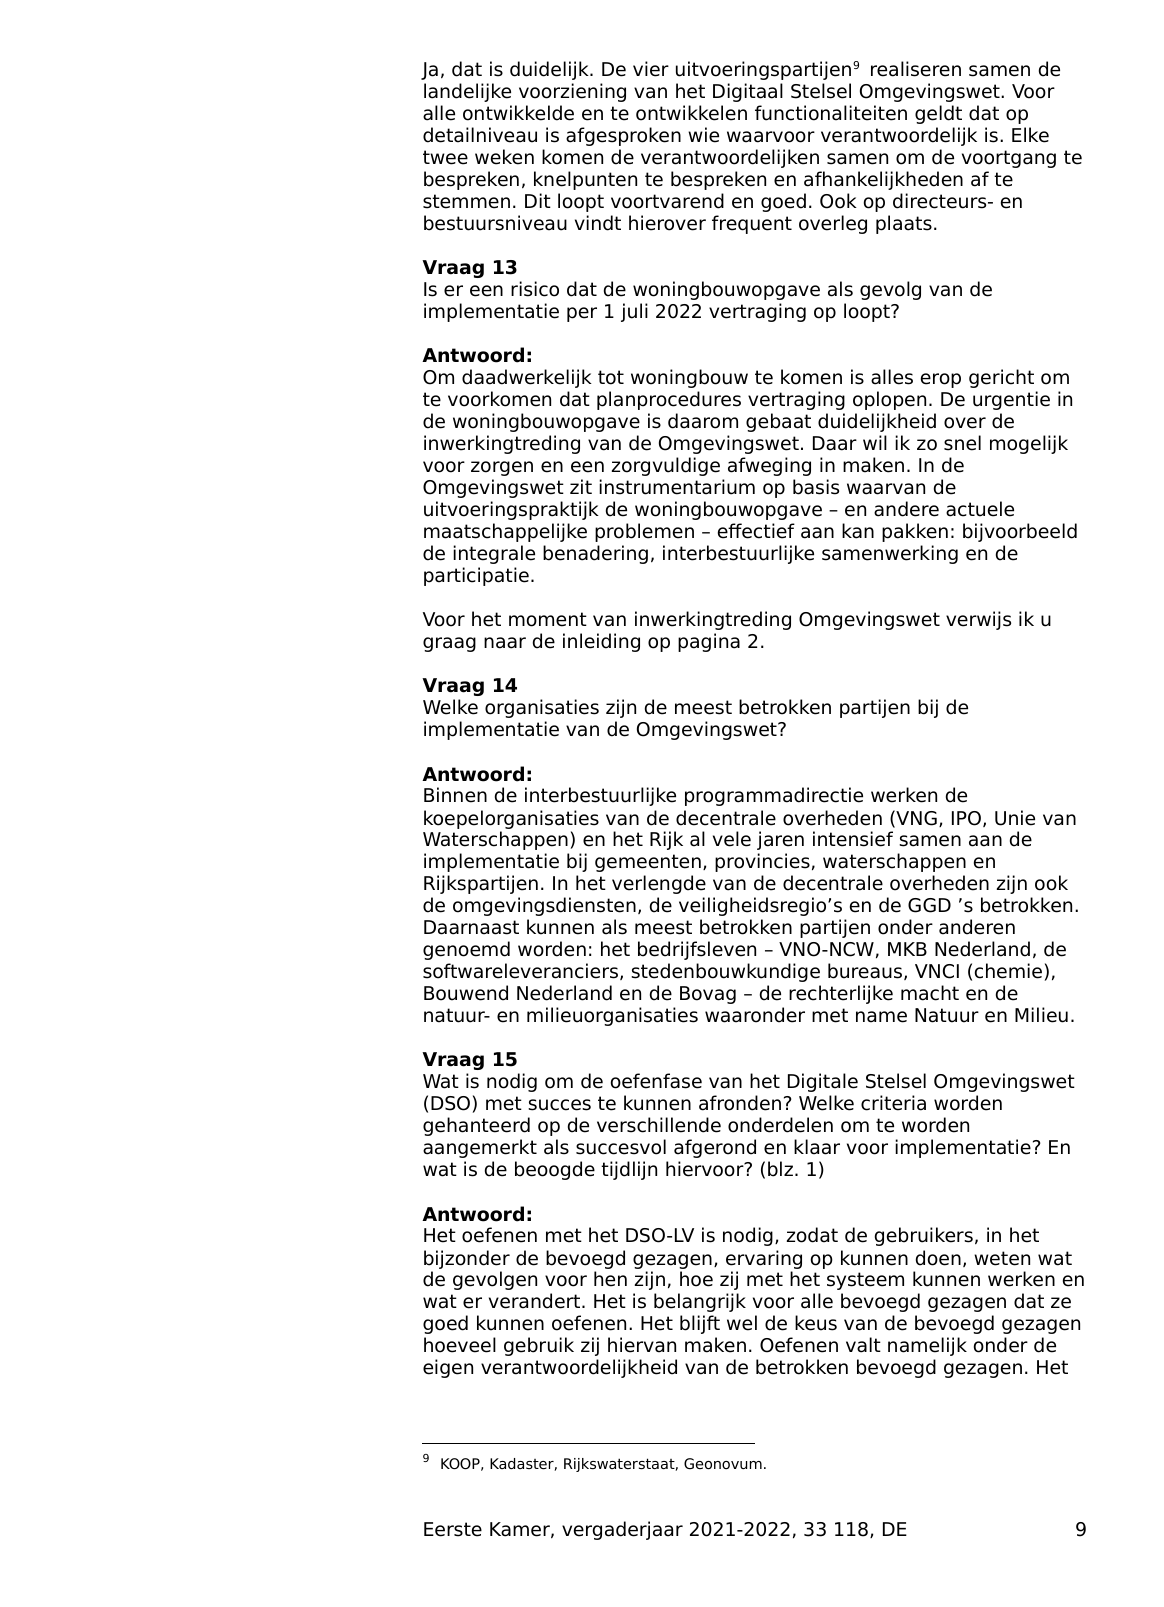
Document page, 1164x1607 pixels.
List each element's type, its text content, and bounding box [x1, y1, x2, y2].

text Vraag 15 [422, 1049, 1087, 1071]
text Antwoord: [422, 345, 1087, 367]
text Het oefenen met het DSO-LV is nodig, zodat de gebruikers, in het bijzonder de bevoegd gezagen, ervaring op kunnen doen, weten wat de gevolgen voor hen zijn, hoe zij met het systeem kunnen werken en wat er verandert. Het is belangrijk voor alle bevoegd gezagen dat ze goed kunnen oefenen. Het blijft wel de keus van de bevoegd gezagen hoeveel gebruik zij hiervan maken. Oefenen valt namelijk onder de eigen verantwoordelijkheid van de betrokken bevoegd gezagen. Het [422, 1225, 1087, 1379]
text Om daadwerkelijk tot woningbouw te komen is alles erop gericht om te voorkomen dat planprocedures vertraging oplopen. De urgentie in de woningbouwopgave is daarom gebaat duidelijkheid over de inwerkingtreding van de Omgevingswet. Daar wil ik zo snel mogelijk voor zorgen en een zorgvuldige afweging in maken. In de Omgevingswet zit instrumentarium op basis waarvan de uitvoeringspraktijk de woningbouwopgave – en andere actuele maatschappelijke problemen – effectief aan kan pakken: bijvoorbeeld de integrale benadering, interbestuurlijke samenwerking en de participatie. [422, 367, 1087, 587]
text Is er een risico dat de woningbouwopgave als gevolg van de implementatie per 1 juli 2022 vertraging op loopt? [422, 279, 1087, 323]
text Wat is nodig om de oefenfase van het Digitale Stelsel Omgevingswet (DSO) met succes te kunnen afronden? Welke criteria worden gehanteerd op de verschillende onderdelen om te worden aangemerkt als succesvol afgerond en klaar voor implementatie? En wat is de beoogde tijdlijn hiervoor? (blz. 1) [422, 1071, 1087, 1181]
text Binnen de interbestuurlijke programmadirectie werken de koepelorganisaties van de decentrale overheden (VNG, IPO, Unie van Waterschappen) en het Rijk al vele jaren intensief samen aan de implementatie bij gemeenten, provincies, waterschappen en Rijkspartijen. In het verlengde van de decentrale overheden zijn ook de omgevingsdiensten, de veiligheidsregio’s en de GGD ’s betrokken. Daarnaast kunnen als meest betrokken partijen onder anderen genoemd worden: het bedrijfsleven – VNO-NCW, MKB Nederland, de softwareleveranciers, stedenbouwkundige bureaus, VNCI (chemie), Bouwend Nederland en de Bovag – de rechterlijke macht en de natuur- en milieuorganisaties waaronder met name Natuur en Milieu. [422, 785, 1087, 1027]
text Voor het moment van inwerkingtreding Omgevingswet verwijs ik u graag naar de inleiding op pagina 2. [422, 609, 1087, 653]
text KOOP, Kadaster, Rijkswaterstaat, Geonovum. [422, 1452, 1087, 1474]
text Antwoord: [422, 763, 1087, 785]
text Vraag 14 [422, 675, 1087, 697]
text Ja, dat is duidelijk. De vier uitvoeringspartijen realiseren samen de landelijke voorziening van het Digitaal Stelsel Omgevingswet. Voor alle ontwikkelde en te ontwikkelen functionaliteiten geldt dat op detailniveau is afgesproken wie waarvoor verantwoordelijk is. Elke twee weken komen de verantwoordelijken samen om de voortgang te bespreken, knelpunten te bespreken en afhankelijkheden af te stemmen. Dit loopt voortvarend en goed. Ook op directeurs- en bestuursniveau vindt hierover frequent overleg plaats. [422, 59, 1087, 235]
text Welke organisaties zijn de meest betrokken partijen bij de implementatie van de Omgevingswet? [422, 697, 1087, 741]
text Antwoord: [422, 1203, 1087, 1225]
text Vraag 13 [422, 257, 1087, 279]
